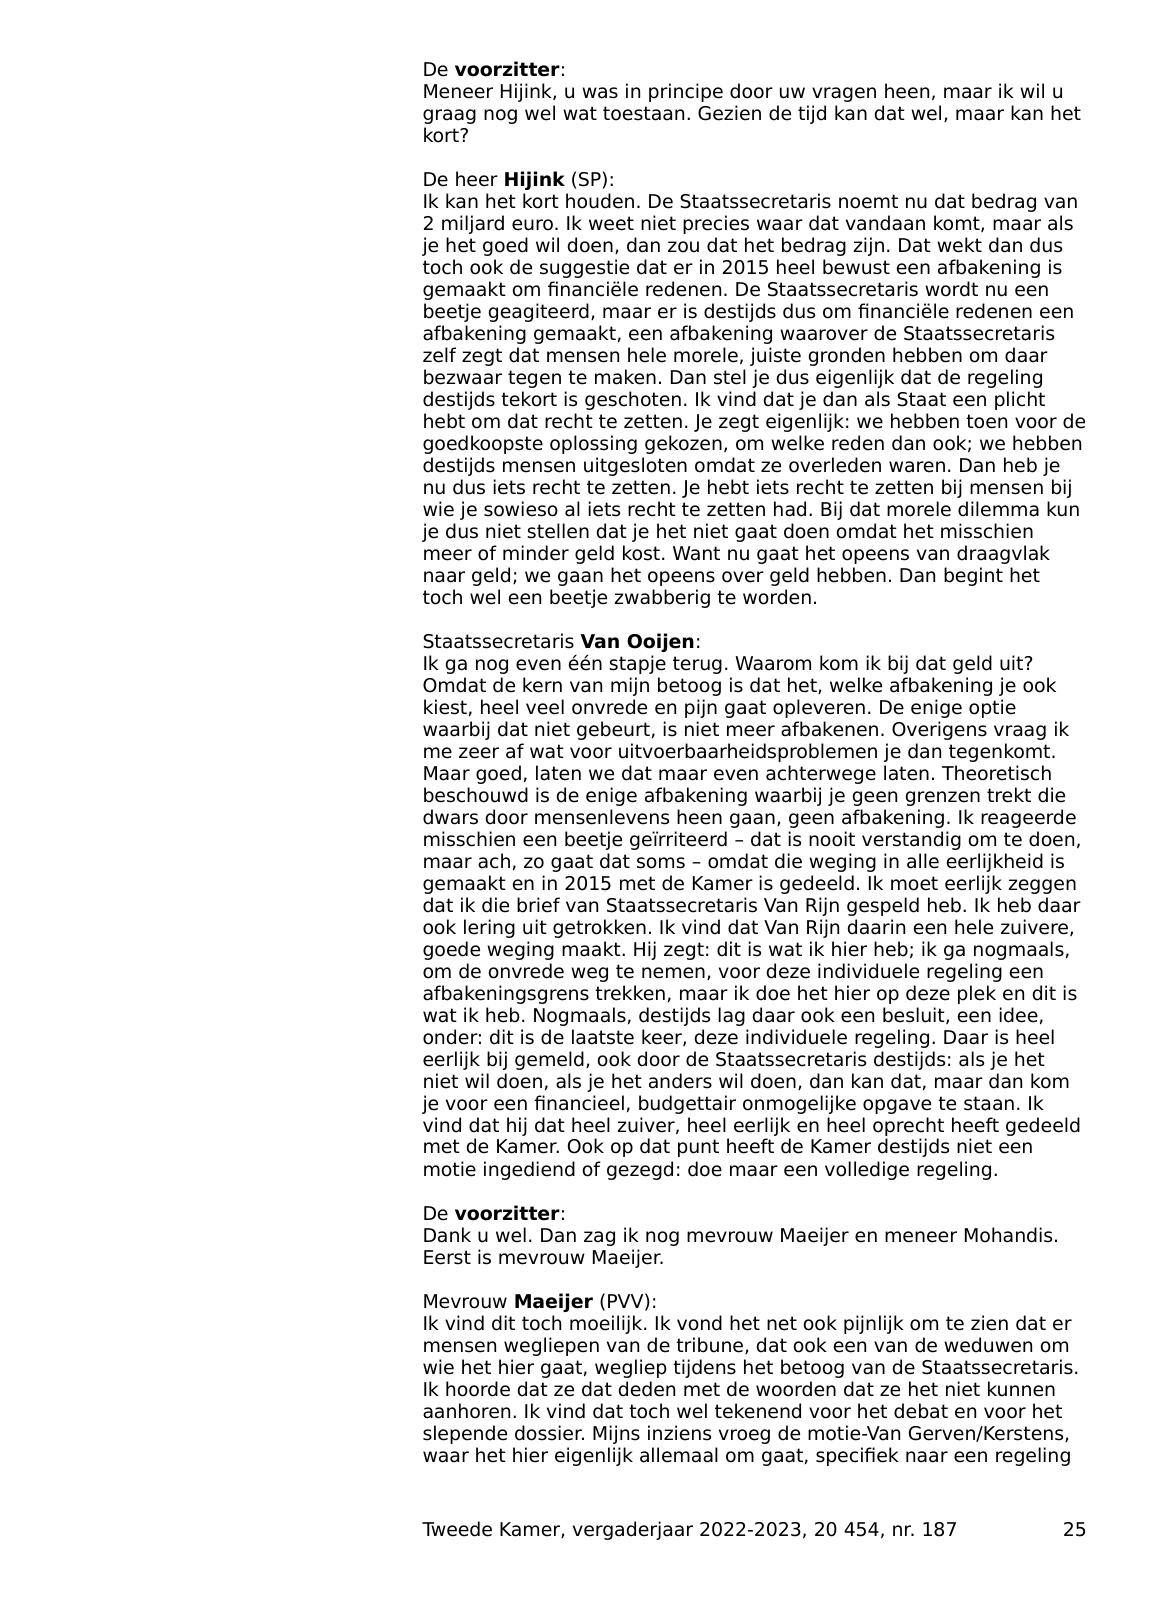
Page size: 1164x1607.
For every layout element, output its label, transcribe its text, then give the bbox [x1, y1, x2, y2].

text Mevrouw Maeijer (PVV): [422, 1291, 1087, 1313]
text De voorzitter: [422, 1203, 1087, 1224]
text Ik ga nog even één stapje terug. Waarom kom ik bij dat geld uit? Omdat de kern van mijn betoog is dat het, welke afbakening je ook kiest, heel veel onvrede en pijn gaat opleveren. De enige optie waarbij dat niet gebeurt, is niet meer afbakenen. Overigens vraag ik me zeer af wat voor uitvoerbaarheidsproblemen je dan tegenkomt. Maar goed, laten we dat maar even achterwege laten. Theoretisch beschouwd is de enige afbakening waarbij je geen grenzen trekt die dwars door mensenlevens heen gaan, geen afbakening. Ik reageerde misschien een beetje geïrriteerd – dat is nooit verstandig om te doen, maar ach, zo gaat dat soms – omdat die weging in alle eerlijkheid is gemaakt en in 2015 met de Kamer is gedeeld. Ik moet eerlijk zeggen dat ik die brief van Staatssecretaris Van Rijn gespeld heb. Ik heb daar ook lering uit getrokken. Ik vind dat Van Rijn daarin een hele zuivere, goede weging maakt. Hij zegt: dit is wat ik hier heb; ik ga nogmaals, om de onvrede weg te nemen, voor deze individuele regeling een afbakeningsgrens trekken, maar ik doe het hier op deze plek en dit is wat ik heb. Nogmaals, destijds lag daar ook een besluit, een idee, onder: dit is de laatste keer, deze individuele regeling. Daar is heel eerlijk bij gemeld, ook door de Staatssecretaris destijds: als je het niet wil doen, als je het anders wil doen, dan kan dat, maar dan kom je voor een financieel, budgettair onmogelijke opgave te staan. Ik vind dat hij dat heel zuiver, heel eerlijk en heel oprecht heeft gedeeld met de Kamer. Ook op dat punt heeft de Kamer destijds niet een motie ingediend of gezegd: doe maar een volledige regeling. [422, 653, 1087, 1180]
text Ik vind dit toch moeilijk. Ik vond het net ook pijnlijk om te zien dat er mensen wegliepen van de tribune, dat ook een van de weduwen om wie het hier gaat, wegliep tijdens het betoog van de Staatssecretaris. Ik hoorde dat ze dat deden met de woorden dat ze het niet kunnen aanhoren. Ik vind dat toch wel tekenend voor het debat en voor het slepende dossier. Mijns inziens vroeg de motie-Van Gerven/Kerstens, waar het hier eigenlijk allemaal om gaat, specifiek naar een regeling [422, 1313, 1087, 1467]
text Staatssecretaris Van Ooijen: [422, 631, 1087, 653]
text Ik kan het kort houden. De Staatssecretaris noemt nu dat bedrag van 2 miljard euro. Ik weet niet precies waar dat vandaan komt, maar als je het goed wil doen, dan zou dat het bedrag zijn. Dat wekt dan dus toch ook de suggestie dat er in 2015 heel bewust een afbakening is gemaakt om financiële redenen. De Staatssecretaris wordt nu een beetje geagiteerd, maar er is destijds dus om financiële redenen een afbakening gemaakt, een afbakening waarover de Staatssecretaris zelf zegt dat mensen hele morele, juiste gronden hebben om daar bezwaar tegen te maken. Dan stel je dus eigenlijk dat de regeling destijds tekort is geschoten. Ik vind dat je dan als Staat een plicht hebt om dat recht te zetten. Je zegt eigenlijk: we hebben toen voor de goedkoopste oplossing gekozen, om welke reden dan ook; we hebben destijds mensen uitgesloten omdat ze overleden waren. Dan heb je nu dus iets recht te zetten. Je hebt iets recht te zetten bij mensen bij wie je sowieso al iets recht te zetten had. Bij dat morele dilemma kun je dus niet stellen dat je het niet gaat doen omdat het misschien meer of minder geld kost. Want nu gaat het opeens van draagvlak naar geld; we gaan het opeens over geld hebben. Dan begint het toch wel een beetje zwabberig te worden. [422, 191, 1087, 609]
text Dank u wel. Dan zag ik nog mevrouw Maeijer en meneer Mohandis. Eerst is mevrouw Maeijer. [422, 1224, 1087, 1268]
text Meneer Hijink, u was in principe door uw vragen heen, maar ik wil u graag nog wel wat toestaan. Gezien de tijd kan dat wel, maar kan het kort? [422, 81, 1087, 147]
text De voorzitter: [422, 59, 1087, 81]
text De heer Hijink (SP): [422, 169, 1087, 191]
